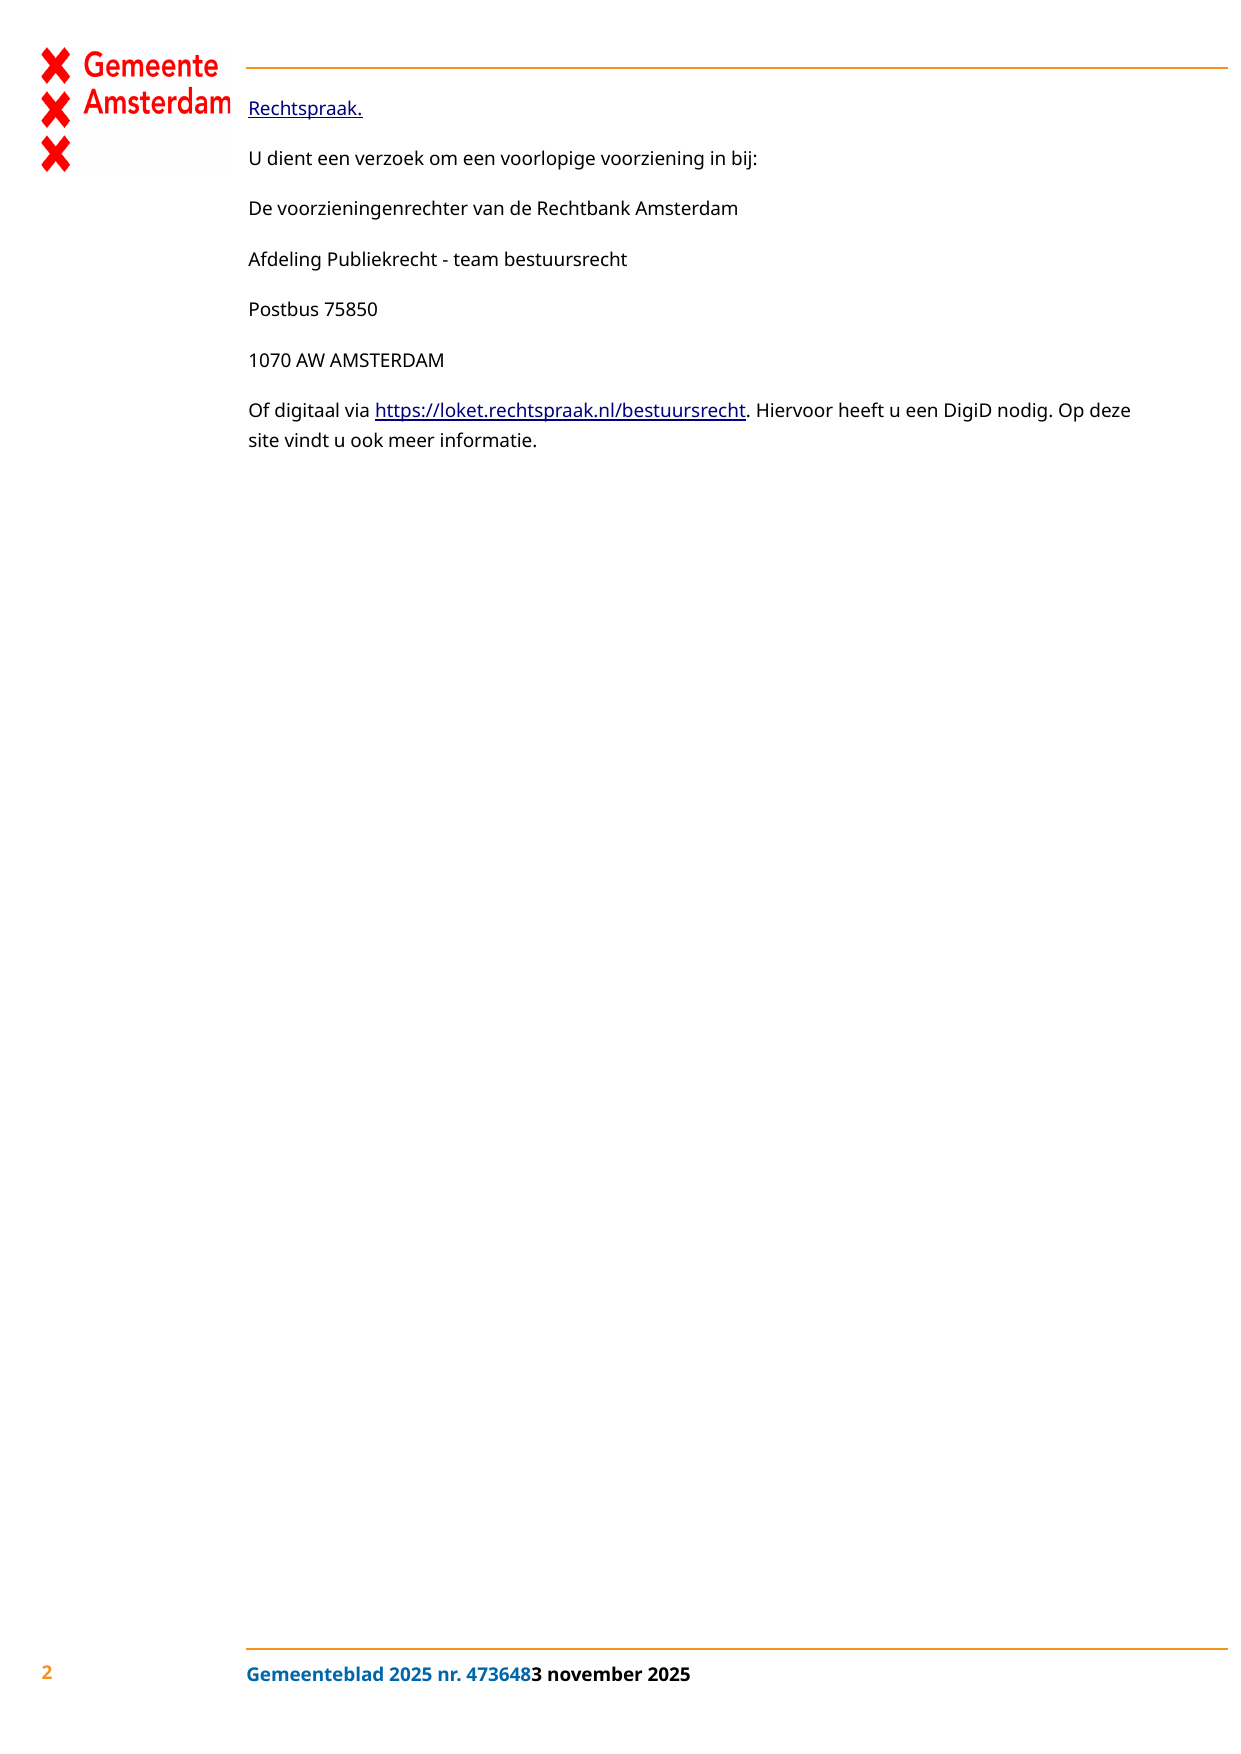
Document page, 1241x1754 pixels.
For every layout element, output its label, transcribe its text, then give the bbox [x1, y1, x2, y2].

text De voorzieningenrechter van de Rechtbank Amsterdam [248, 196, 1152, 221]
text Rechtspraak. [248, 95, 1152, 121]
text 1070 AW AMSTERDAM [248, 347, 1152, 373]
text Postbus 75850 [248, 296, 1152, 322]
picture [41, 47, 231, 172]
text Of digitaal via https://loket.rechtspraak.nl/bestuursrecht. Hiervoor heeft u een DigiD nodig. Op deze site vindt u ook meer informatie. [248, 397, 1152, 453]
text Afdeling Publiekrecht - team bestuursrecht [248, 246, 1152, 272]
text U dient een verzoek om een voorlopige voorziening in bij: [248, 145, 1152, 171]
